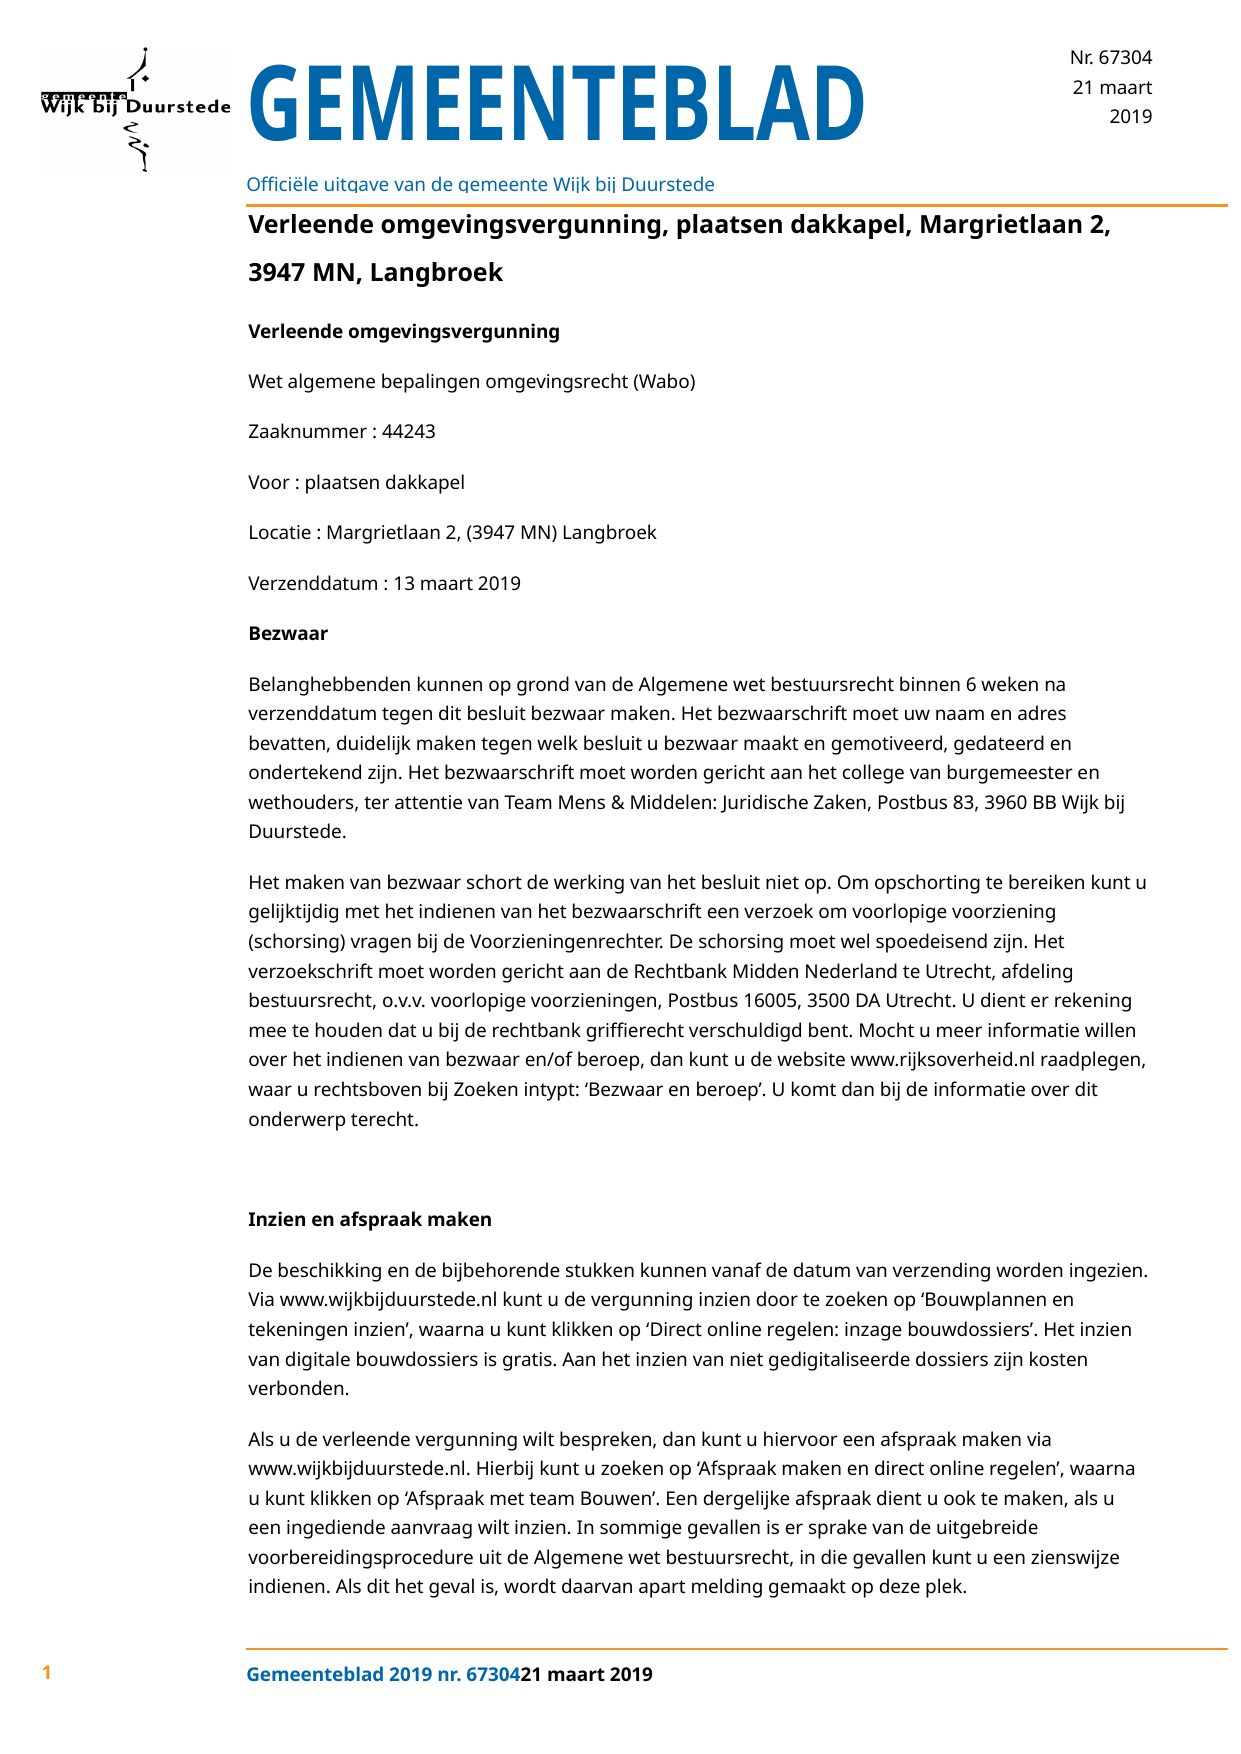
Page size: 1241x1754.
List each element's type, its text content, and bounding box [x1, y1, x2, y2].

text Inzien en afspraak maken [248, 1207, 1152, 1232]
text Locatie : Margrietlaan 2, (3947 MN) Langbroek [248, 519, 1152, 545]
picture [41, 47, 231, 172]
text Zaaknummer : 44243 [248, 419, 1152, 444]
text Als u de verleende vergunning wilt bespreken, dan kunt u hiervoor een afspraak maken via www.wijkbijduurstede.nl. Hierbij kunt u zoeken op ‘Afspraak maken en direct online regelen’, waarna u kunt klikken op ‘Afspraak met team Bouwen’. Een dergelijke afspraak dient u ook te maken, als u een ingediende aanvraag wilt inzien. In sommige gevallen is er sprake van de uitgebreide voorbereidingsprocedure uit de Algemene wet bestuursrecht, in die gevallen kunt u een zienswijze indienen. Als dit het geval is, wordt daarvan apart melding gemaakt op deze plek. [248, 1426, 1152, 1599]
text Verleende omgevingsvergunning, plaatsen dakkapel, Margrietlaan 2, 3947 MN, Langbroek [248, 207, 1152, 288]
text Voor : plaatsen dakkapel [248, 469, 1152, 495]
text De beschikking en de bijbehorende stukken kunnen vanaf de datum van verzending worden ingezien. Via www.wijkbijduurstede.nl kunt u de vergunning inzien door te zoeken op ‘Bouwplannen en tekeningen inzien’, waarna u kunt klikken op ‘Direct online regelen: inzage bouwdossiers’. Het inzien van digitale bouwdossiers is gratis. Aan het inzien van niet gedigitaliseerde dossiers zijn kosten verbonden. [248, 1257, 1152, 1401]
text Bezwaar [248, 620, 1152, 646]
text Het maken van bezwaar schort de werking van het besluit niet op. Om opschorting te bereiken kunt u gelijktijdig met het indienen van het bezwaarschrift een verzoek om voorlopige voorziening (schorsing) vragen bij de Voorzieningenrechter. De schorsing moet wel spoedeisend zijn. Het verzoekschrift moet worden gericht aan de Rechtbank Midden Nederland te Utrecht, afdeling bestuursrecht, o.v.v. voorlopige voorzieningen, Postbus 16005, 3500 DA Utrecht. U dient er rekening mee te houden dat u bij de rechtbank griffierecht verschuldigd bent. Mocht u meer informatie willen over het indienen van bezwaar en/of beroep, dan kunt u de website www.rijksoverheid.nl raadplegen, waar u rechtsboven bij Zoeken intypt: ‘Bezwaar en beroep’. U komt dan bij de informatie over dit onderwerp terecht. [248, 869, 1152, 1132]
text Verleende omgevingsvergunning [248, 318, 1152, 344]
text Wet algemene bepalingen omgevingsrecht (Wabo) [248, 368, 1152, 394]
text Verzenddatum : 13 maart 2019 [248, 570, 1152, 596]
text Belanghebbenden kunnen op grond van de Algemene wet bestuursrecht binnen 6 weken na verzenddatum tegen dit besluit bezwaar maken. Het bezwaarschrift moet uw naam en adres bevatten, duidelijk maken tegen welk besluit u bezwaar maakt en gemotiveerd, gedateerd en ondertekend zijn. Het bezwaarschrift moet worden gericht aan het college van burgemeester en wethouders, ter attentie van Team Mens & Middelen: Juridische Zaken, Postbus 83, 3960 BB Wijk bij Duurstede. [248, 671, 1152, 844]
